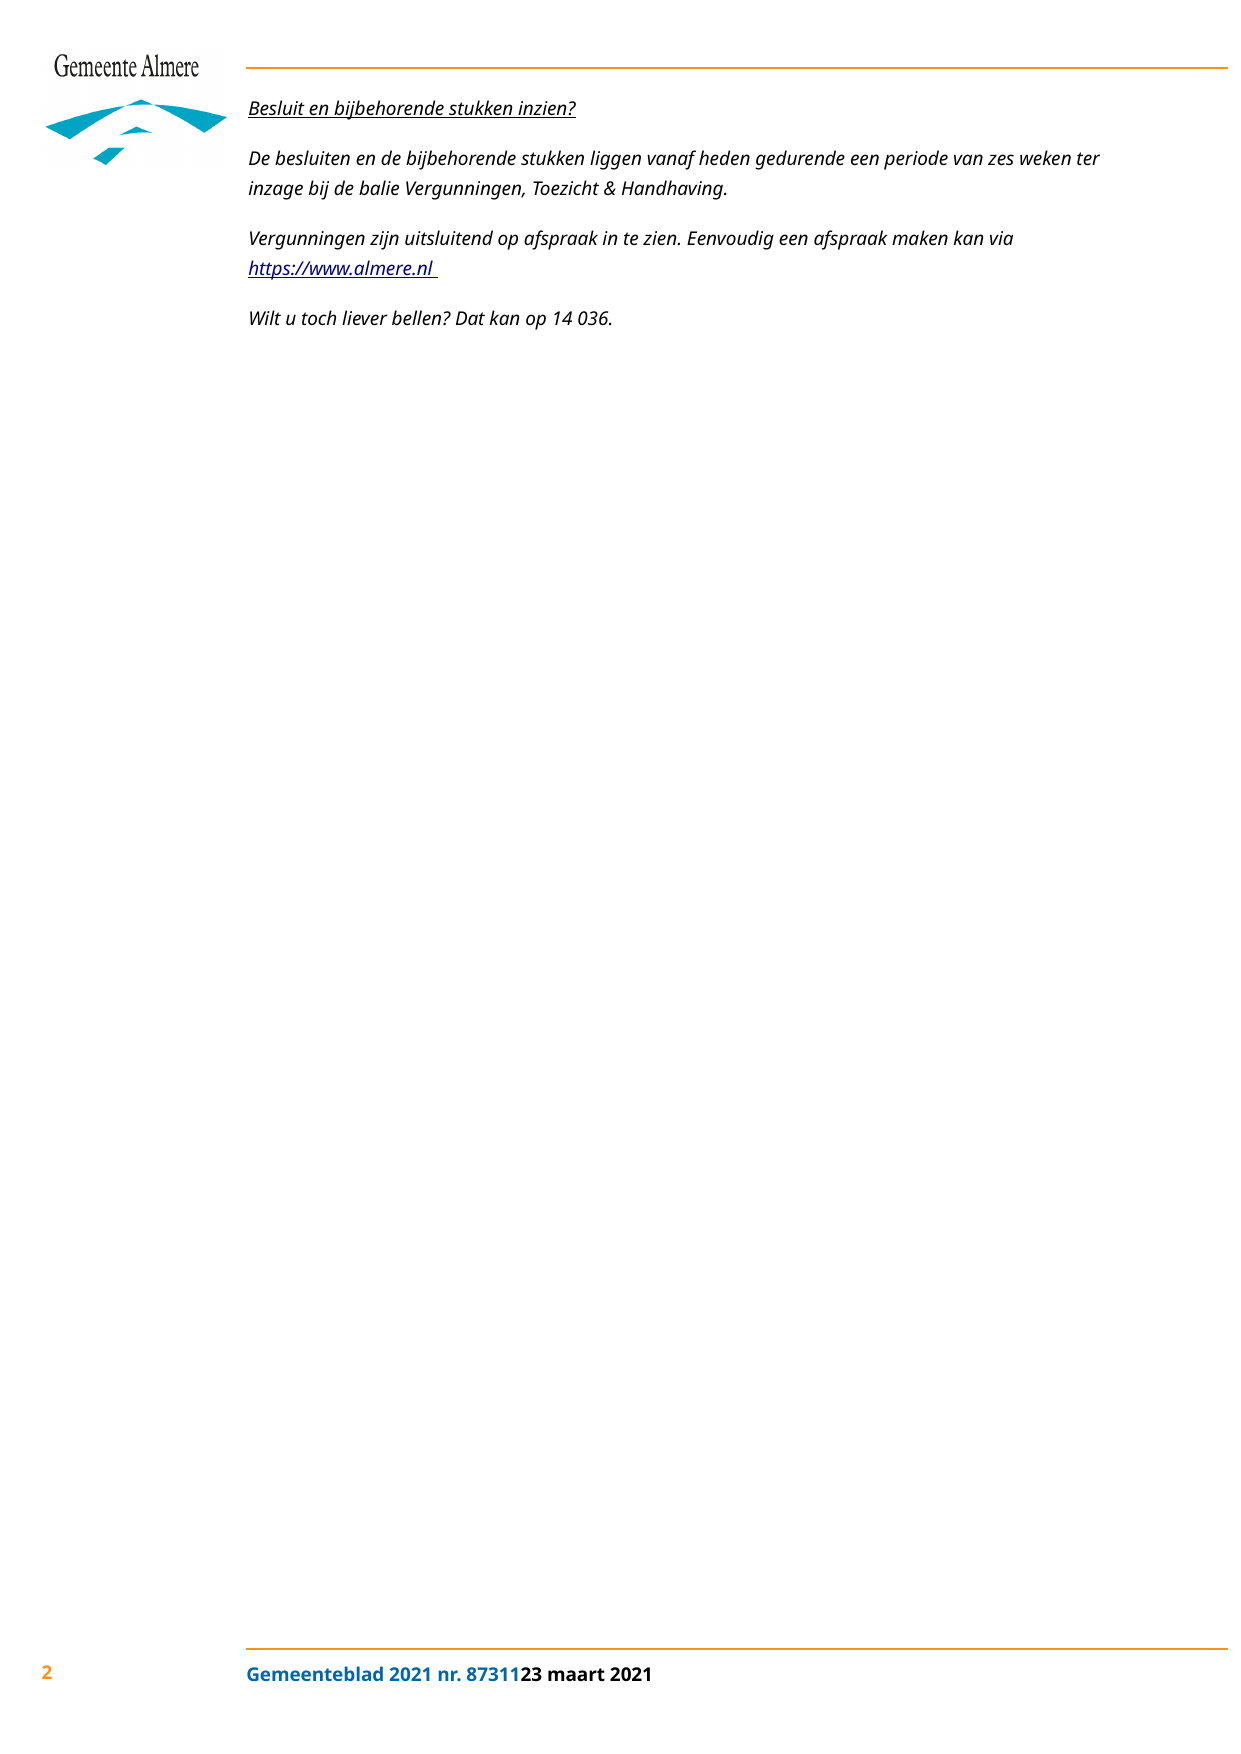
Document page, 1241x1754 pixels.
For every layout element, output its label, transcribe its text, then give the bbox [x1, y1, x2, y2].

text De besluiten en de bijbehorende stukken liggen vanaf heden gedurende een periode van zes weken ter inzage bij de balie Vergunningen, Toezicht & Handhaving. [248, 145, 1152, 201]
text Besluit en bijbehorende stukken inzien? [248, 95, 1152, 121]
picture [41, 47, 231, 172]
text Vergunningen zijn uitsluitend op afspraak in te zien. Eenvoudig een afspraak maken kan via https://www.almere.nl [248, 225, 1152, 281]
text Wilt u toch liever bellen? Dat kan op 14 036. [248, 305, 1152, 331]
